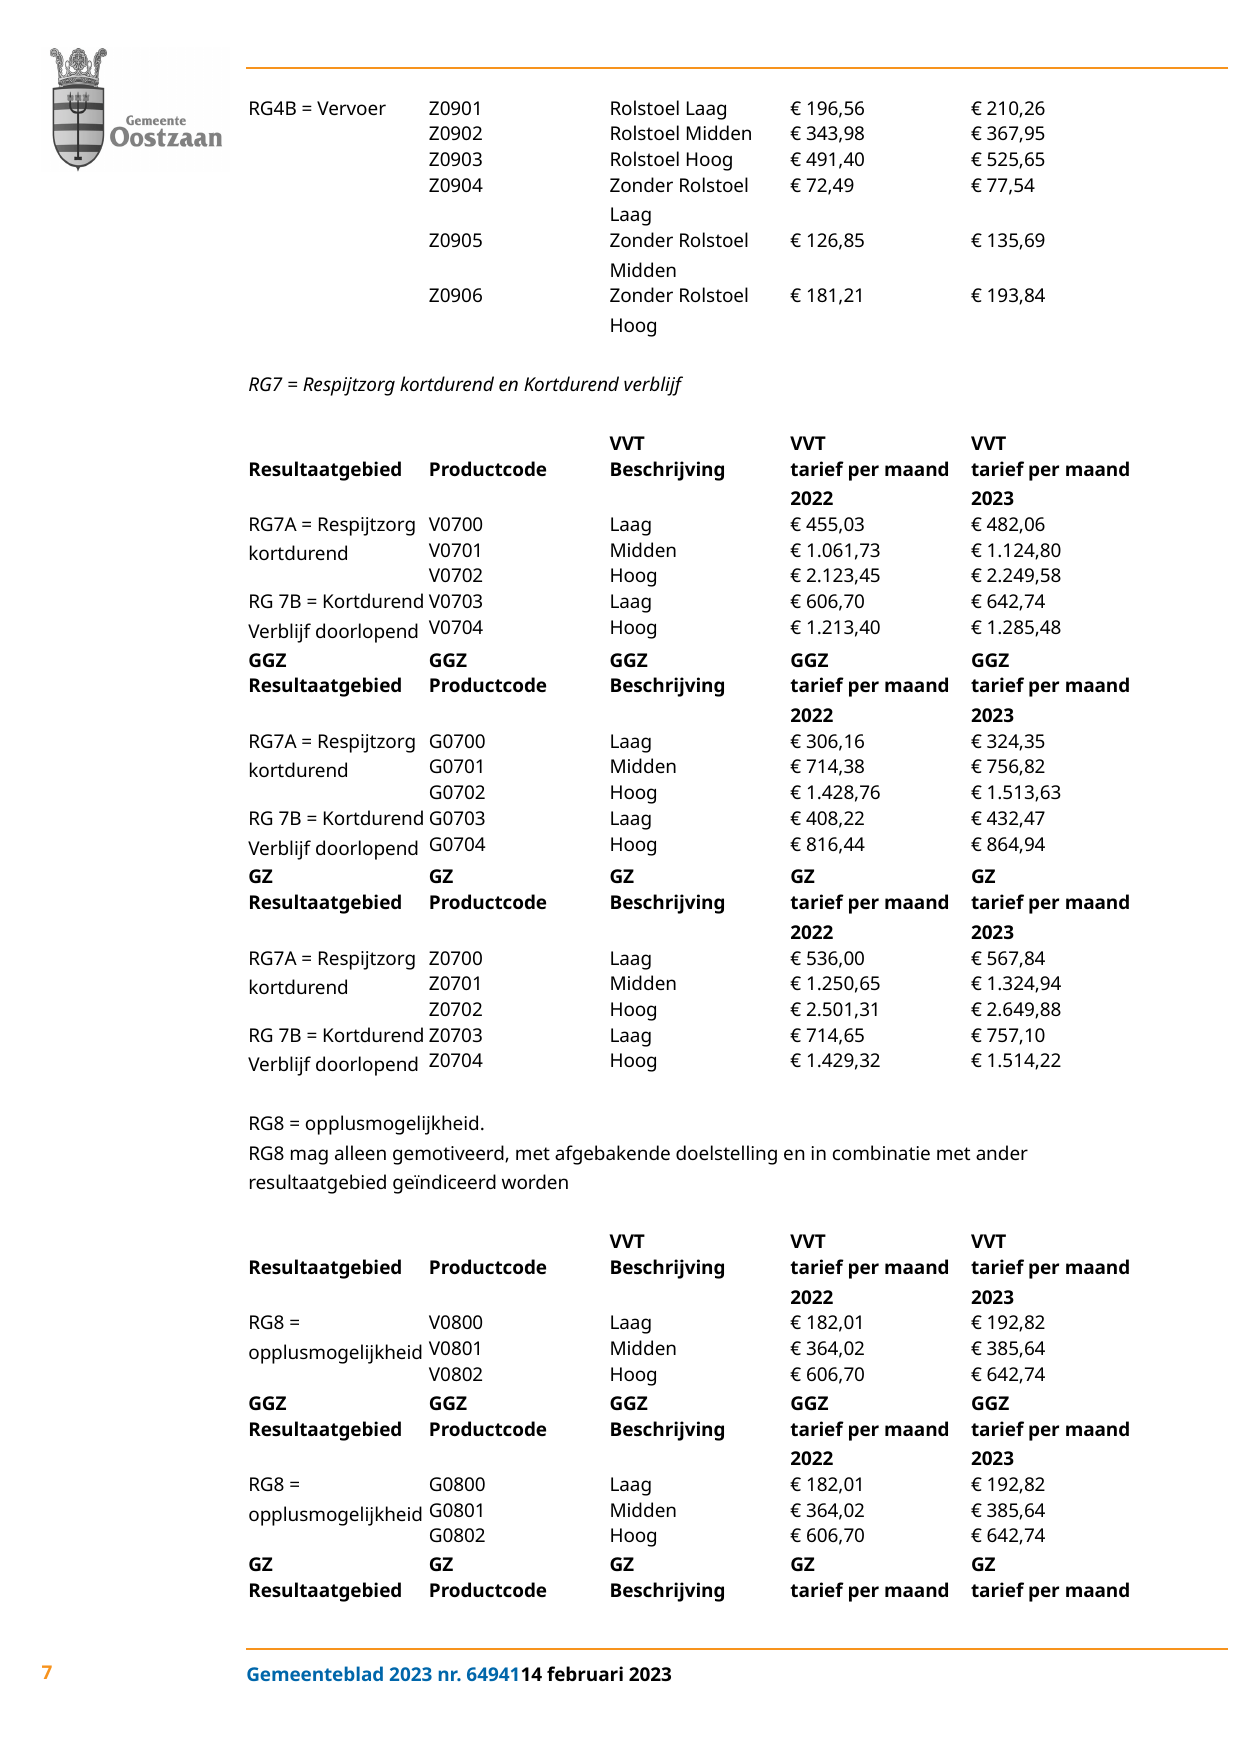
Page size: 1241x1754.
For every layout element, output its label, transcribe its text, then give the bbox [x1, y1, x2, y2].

table_cell V0702 [429, 563, 609, 588]
table_cell Z0902 [429, 121, 609, 146]
table_cell € 2.123,45 [790, 563, 971, 588]
table_cell Zonder Rolstoel Midden [609, 227, 790, 283]
table_cell tarief per maand 2023 [971, 673, 1152, 728]
table_cell € 756,82 [971, 754, 1152, 779]
table_cell € 1.324,94 [971, 971, 1152, 996]
table_cell Laag [609, 588, 790, 614]
table_cell Laag [609, 805, 790, 831]
table_cell € 192,82 [971, 1310, 1152, 1335]
table_cell tarief per maand 2022 [790, 673, 971, 728]
table_cell € 642,74 [971, 1361, 1152, 1387]
table_cell Z0701 [429, 971, 609, 996]
table_cell Resultaatgebied [248, 1254, 429, 1309]
table_cell tarief per maand 2023 [971, 1416, 1152, 1471]
table_cell G0701 [429, 754, 609, 779]
table_cell € 1.061,73 [790, 537, 971, 562]
table_cell Hoog [609, 831, 790, 860]
table_header GGZ [429, 647, 609, 673]
table_cell € 714,38 [790, 754, 971, 779]
table_cell € 1.250,65 [790, 971, 971, 996]
table_cell € 642,74 [971, 1523, 1152, 1548]
table_cell Z0901 [429, 95, 609, 121]
table_cell RG 7B = Kortdurend Verblijf doorlopend [248, 1022, 429, 1077]
table_cell Resultaatgebied [248, 1578, 429, 1603]
table_cell Zonder Rolstoel Laag [609, 172, 790, 227]
table_header [248, 430, 429, 456]
table_cell Z0702 [429, 996, 609, 1022]
table_cell tarief per maand [971, 1578, 1152, 1603]
table_cell € 1.285,48 [971, 614, 1152, 643]
table_cell € 196,56 [790, 95, 971, 121]
table_header GGZ [609, 647, 790, 673]
table_cell G0703 [429, 805, 609, 831]
table_cell Midden [609, 754, 790, 779]
table_cell Rolstoel Midden [609, 121, 790, 146]
table_cell € 182,01 [790, 1310, 971, 1335]
table_cell Resultaatgebied [248, 890, 429, 945]
table_cell Productcode [429, 1578, 609, 1603]
table_cell Laag [609, 1471, 790, 1497]
table_cell Beschrijving [609, 1416, 790, 1471]
table_cell € 2.649,88 [971, 996, 1152, 1022]
table_cell Hoog [609, 614, 790, 643]
table_header GZ [429, 1552, 609, 1577]
table_cell € 714,65 [790, 1022, 971, 1048]
table_cell Laag [609, 1022, 790, 1048]
table_cell Midden [609, 1335, 790, 1361]
table_cell € 181,21 [790, 283, 971, 338]
table_header GGZ [971, 647, 1152, 673]
table_cell Z0703 [429, 1022, 609, 1048]
table_cell tarief per maand 2022 [790, 1254, 971, 1309]
table_header GGZ [609, 1390, 790, 1416]
table_header VVT [971, 430, 1152, 456]
table_cell € 182,01 [790, 1471, 971, 1497]
table_cell € 606,70 [790, 1361, 971, 1387]
table_header GZ [790, 864, 971, 889]
table_cell G0704 [429, 831, 609, 860]
table_cell G0801 [429, 1497, 609, 1523]
table_cell Beschrijving [609, 1578, 790, 1603]
table_cell € 567,84 [971, 945, 1152, 971]
table_cell Resultaatgebied [248, 456, 429, 511]
table_cell € 367,95 [971, 121, 1152, 146]
text RG8 = opplusmogelijkheid. [248, 1110, 1152, 1136]
table_cell € 536,00 [790, 945, 971, 971]
table_cell € 1.429,32 [790, 1048, 971, 1077]
table_cell Z0704 [429, 1048, 609, 1077]
table_cell € 385,64 [971, 1497, 1152, 1523]
table_cell Laag [609, 511, 790, 537]
table_cell € 816,44 [790, 831, 971, 860]
table_cell € 432,47 [971, 805, 1152, 831]
table_cell Z0905 [429, 227, 609, 283]
table_cell Productcode [429, 456, 609, 511]
table_cell € 192,82 [971, 1471, 1152, 1497]
picture [41, 47, 231, 172]
table_header VVT [609, 1229, 790, 1254]
table_cell tarief per maand 2022 [790, 1416, 971, 1471]
table_cell V0703 [429, 588, 609, 614]
table_cell Rolstoel Laag [609, 95, 790, 121]
table_header GGZ [790, 647, 971, 673]
table_header [248, 1229, 429, 1254]
text RG7 = Respijtzorg kortdurend en Kortdurend verblijf [248, 371, 1152, 396]
table_cell € 1.428,76 [790, 779, 971, 805]
table_cell Hoog [609, 996, 790, 1022]
table_cell G0800 [429, 1471, 609, 1497]
table_header VVT [790, 430, 971, 456]
table_cell € 642,74 [971, 588, 1152, 614]
table_cell tarief per maand 2023 [971, 890, 1152, 945]
table_header GZ [971, 864, 1152, 889]
table_cell € 343,98 [790, 121, 971, 146]
table_cell V0701 [429, 537, 609, 562]
table_cell RG7A = Respijtzorg kortdurend [248, 511, 429, 588]
table_cell € 2.501,31 [790, 996, 971, 1022]
table_header [429, 1229, 609, 1254]
table_cell RG7A = Respijtzorg kortdurend [248, 728, 429, 805]
table_header VVT [971, 1229, 1152, 1254]
table_cell Laag [609, 945, 790, 971]
table_header GGZ [790, 1390, 971, 1416]
table_cell tarief per maand 2022 [790, 890, 971, 945]
table_header GGZ [248, 647, 429, 673]
table_header VVT [609, 430, 790, 456]
table_cell € 210,26 [971, 95, 1152, 121]
table_cell Hoog [609, 1361, 790, 1387]
table_cell Laag [609, 1310, 790, 1335]
table_cell € 364,02 [790, 1335, 971, 1361]
table_cell € 1.213,40 [790, 614, 971, 643]
table_cell V0801 [429, 1335, 609, 1361]
table_header GZ [609, 864, 790, 889]
table_cell Midden [609, 1497, 790, 1523]
table_cell Productcode [429, 890, 609, 945]
table_cell RG 7B = Kortdurend Verblijf doorlopend [248, 805, 429, 860]
table_header GGZ [429, 1390, 609, 1416]
table_header GZ [790, 1552, 971, 1577]
table_cell € 1.514,22 [971, 1048, 1152, 1077]
table_cell € 364,02 [790, 1497, 971, 1523]
table_cell € 864,94 [971, 831, 1152, 860]
table_cell € 2.249,58 [971, 563, 1152, 588]
table_cell € 385,64 [971, 1335, 1152, 1361]
table_header VVT [790, 1229, 971, 1254]
table_cell Beschrijving [609, 890, 790, 945]
table_cell € 135,69 [971, 227, 1152, 283]
table_cell Midden [609, 971, 790, 996]
table_header GZ [429, 864, 609, 889]
table_cell € 455,03 [790, 511, 971, 537]
table_cell € 525,65 [971, 146, 1152, 172]
table_cell Hoog [609, 779, 790, 805]
table_cell Productcode [429, 1416, 609, 1471]
table_cell Resultaatgebied [248, 673, 429, 728]
table_cell RG4B = Vervoer [248, 95, 429, 338]
table_cell € 72,49 [790, 172, 971, 227]
table_cell Z0904 [429, 172, 609, 227]
table_cell V0802 [429, 1361, 609, 1387]
table_header GGZ [971, 1390, 1152, 1416]
table_cell Hoog [609, 1048, 790, 1077]
table_cell Beschrijving [609, 456, 790, 511]
table_cell V0800 [429, 1310, 609, 1335]
table_header GZ [248, 1552, 429, 1577]
table_cell V0704 [429, 614, 609, 643]
table_cell tarief per maand 2022 [790, 456, 971, 511]
table_cell € 606,70 [790, 588, 971, 614]
table_cell Rolstoel Hoog [609, 146, 790, 172]
table_cell Hoog [609, 1523, 790, 1548]
table_cell € 482,06 [971, 511, 1152, 537]
table_header GZ [248, 864, 429, 889]
table_cell Zonder Rolstoel Hoog [609, 283, 790, 338]
table_header GZ [609, 1552, 790, 1577]
table_cell RG8 = opplusmogelijkheid [248, 1310, 429, 1387]
table_cell tarief per maand 2023 [971, 456, 1152, 511]
table_cell Laag [609, 728, 790, 754]
table_cell Resultaatgebied [248, 1416, 429, 1471]
table_cell RG8 = opplusmogelijkheid [248, 1471, 429, 1548]
table_cell G0700 [429, 728, 609, 754]
table_cell Z0906 [429, 283, 609, 338]
table_cell € 408,22 [790, 805, 971, 831]
table_cell € 193,84 [971, 283, 1152, 338]
table_cell Midden [609, 537, 790, 562]
table_cell G0702 [429, 779, 609, 805]
table_cell € 77,54 [971, 172, 1152, 227]
table_cell tarief per maand [790, 1578, 971, 1603]
table_header GGZ [248, 1390, 429, 1416]
table_cell Hoog [609, 563, 790, 588]
table_cell Productcode [429, 1254, 609, 1309]
table_cell RG 7B = Kortdurend Verblijf doorlopend [248, 588, 429, 643]
table_cell Z0903 [429, 146, 609, 172]
table_cell € 491,40 [790, 146, 971, 172]
text RG8 mag alleen gemotiveerd, met afgebakende doelstelling en in combinatie met ander resultaatgebied geïndiceerd worden [248, 1140, 1152, 1195]
table_cell € 306,16 [790, 728, 971, 754]
table_cell V0700 [429, 511, 609, 537]
table_cell € 1.124,80 [971, 537, 1152, 562]
table_cell RG7A = Respijtzorg kortdurend [248, 945, 429, 1022]
table_header [429, 430, 609, 456]
table_cell € 606,70 [790, 1523, 971, 1548]
table_cell G0802 [429, 1523, 609, 1548]
table_cell € 1.513,63 [971, 779, 1152, 805]
table_cell Z0700 [429, 945, 609, 971]
table_cell tarief per maand 2023 [971, 1254, 1152, 1309]
table_cell € 126,85 [790, 227, 971, 283]
table_cell Beschrijving [609, 1254, 790, 1309]
table_header GZ [971, 1552, 1152, 1577]
table_cell Productcode [429, 673, 609, 728]
table_cell Beschrijving [609, 673, 790, 728]
table_cell € 324,35 [971, 728, 1152, 754]
table_cell € 757,10 [971, 1022, 1152, 1048]
